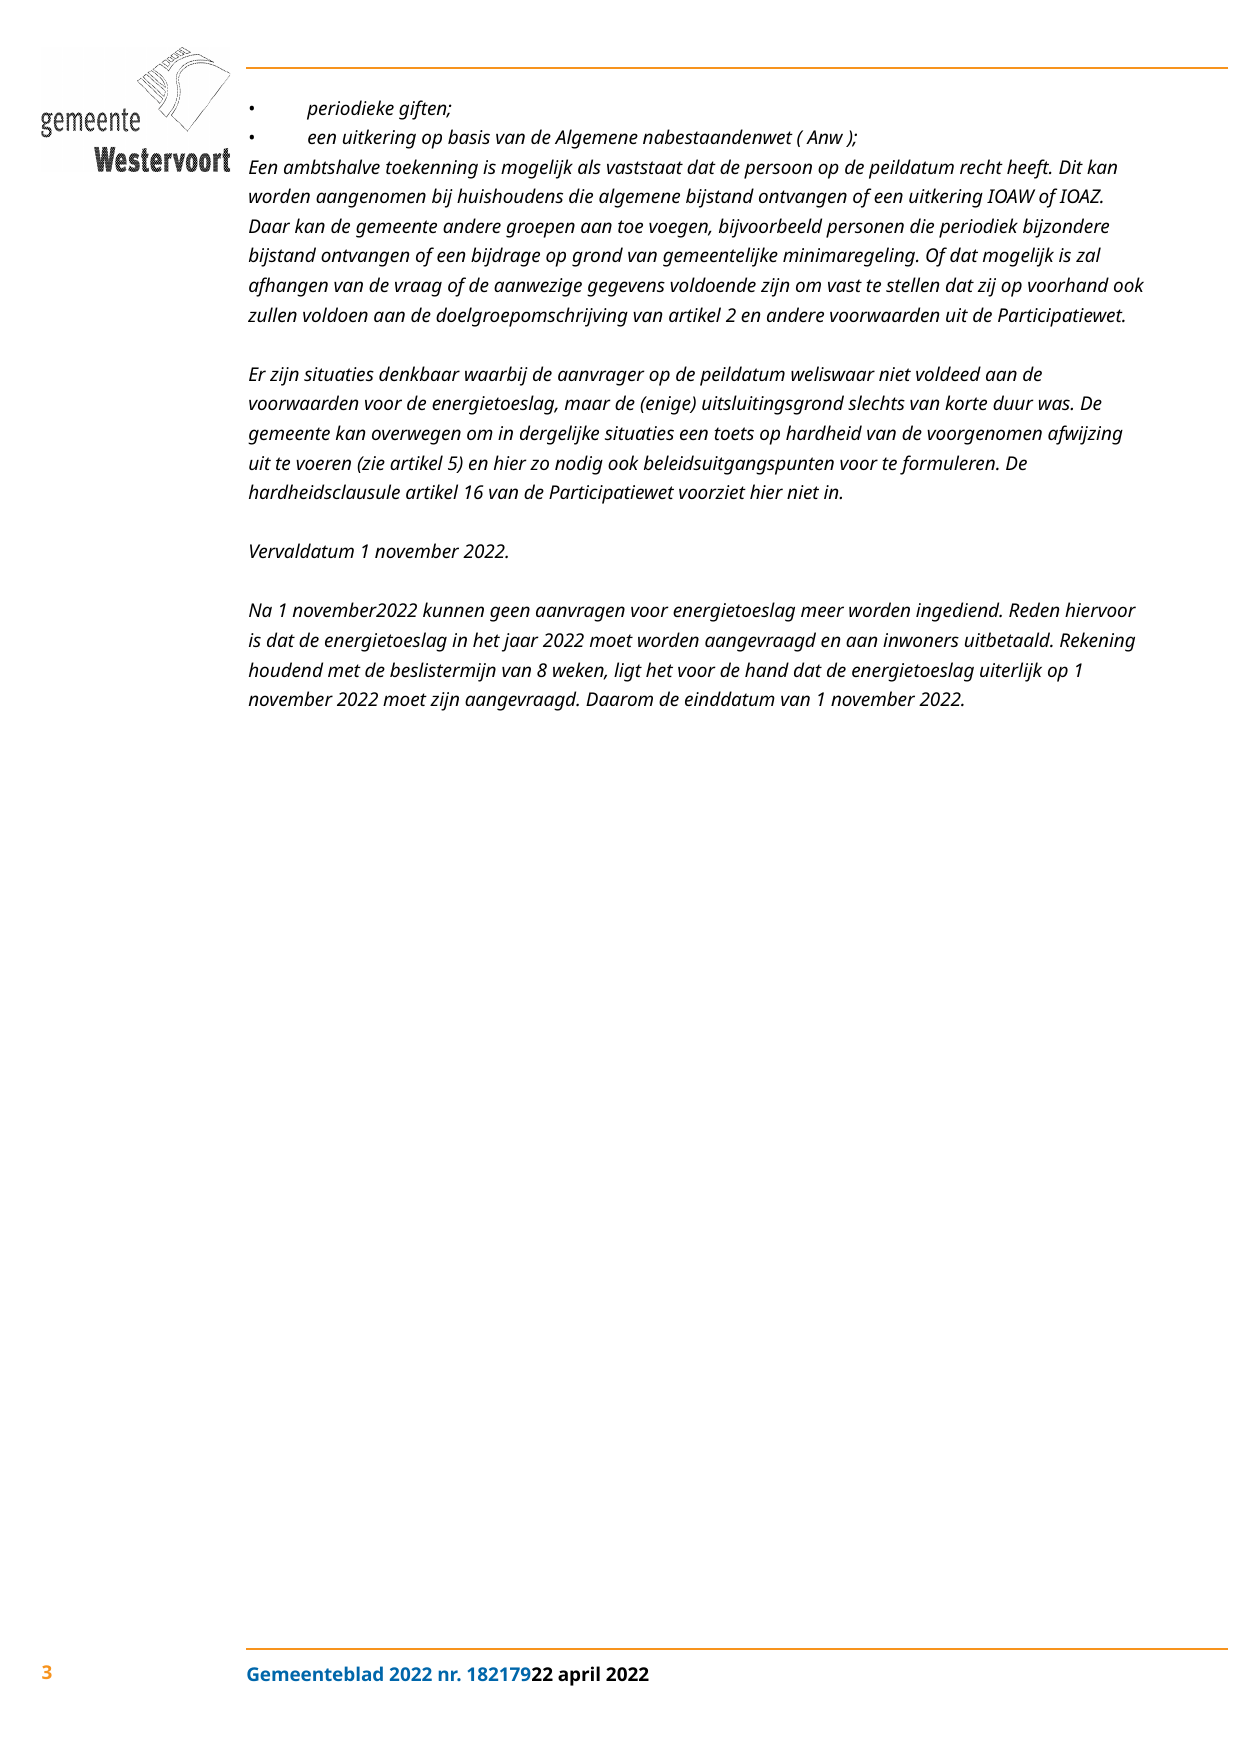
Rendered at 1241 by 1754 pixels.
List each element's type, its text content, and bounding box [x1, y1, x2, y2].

text Na 1 november2022 kunnen geen aanvragen voor energietoeslag meer worden ingediend. Reden hiervoor is dat de energietoeslag in het jaar 2022 moet worden aangevraagd en aan inwoners uitbetaald. Rekening houdend met de beslistermijn van 8 weken, ligt het voor de hand dat de energietoeslag uiterlijk op 1 november 2022 moet zijn aangevraagd. Daarom de einddatum van 1 november 2022. [248, 598, 1152, 712]
text Er zijn situaties denkbaar waarbij de aanvrager op de peildatum weliswaar niet voldeed aan de voorwaarden voor de energietoeslag, maar de (enige) uitsluitingsgrond slechts van korte duur was. De gemeente kan overwegen om in dergelijke situaties een toets op hardheid van de voorgenomen afwijzing uit te voeren (zie artikel 5) en hier zo nodig ook beleidsuitgangspunten voor te formuleren. De hardheidsclausule artikel 16 van de Participatiewet voorziet hier niet in. [248, 361, 1152, 505]
text Vervaldatum 1 november 2022. [248, 538, 1152, 564]
list periodieke giften; [248, 95, 1152, 121]
picture [41, 47, 231, 172]
text Een ambtshalve toekenning is mogelijk als vaststaat dat de persoon op de peildatum recht heeft. Dit kan worden aangenomen bij huishoudens die algemene bijstand ontvangen of een uitkering IOAW of IOAZ. Daar kan de gemeente andere groepen aan toe voegen, bijvoorbeeld personen die periodiek bijzondere bijstand ontvangen of een bijdrage op grond van gemeentelijke minimaregeling. Of dat mogelijk is zal afhangen van de vraag of de aanwezige gegevens voldoende zijn om vast te stellen dat zij op voorhand ook zullen voldoen aan de doelgroepomschrijving van artikel 2 en andere voorwaarden uit de Participatiewet. [248, 154, 1152, 328]
list een uitkering op basis van de Algemene nabestaandenwet ( Anw ); [248, 124, 1152, 150]
